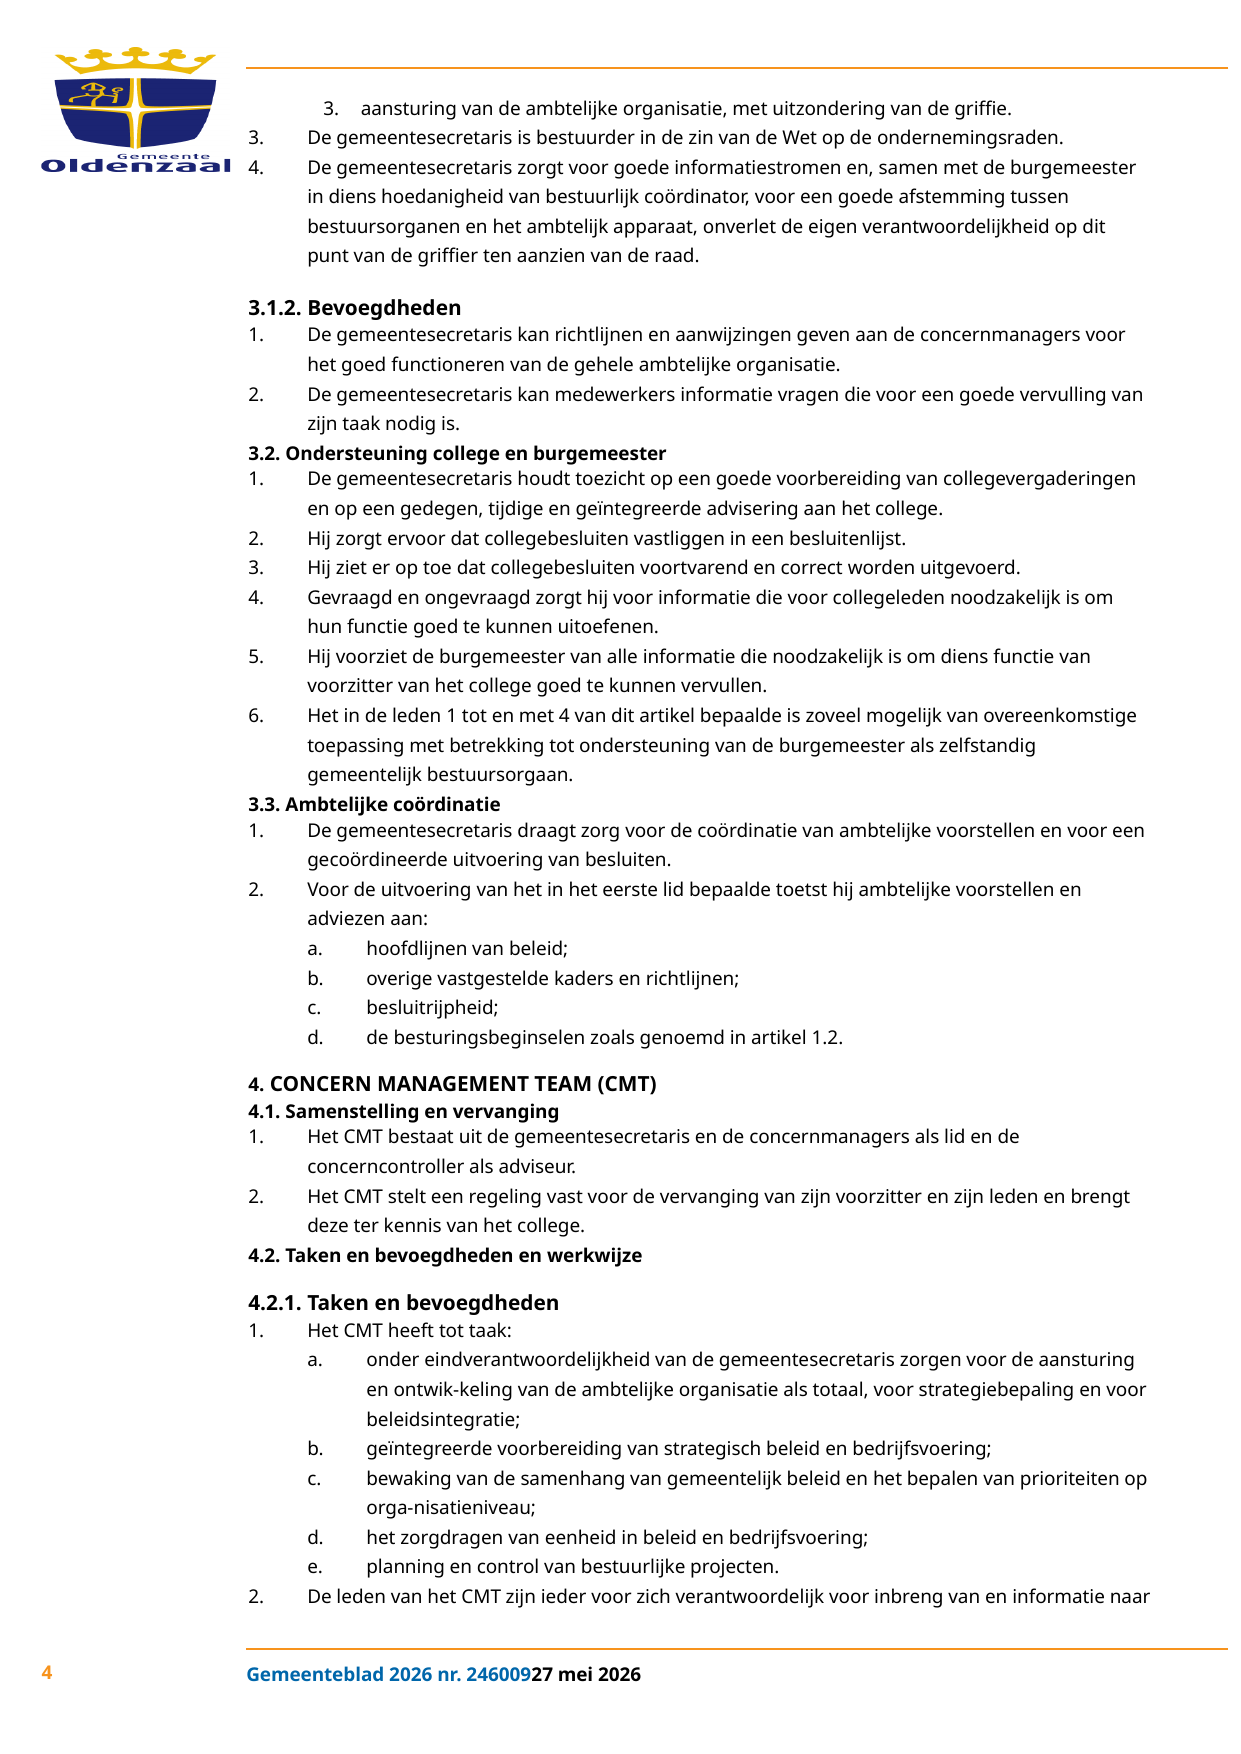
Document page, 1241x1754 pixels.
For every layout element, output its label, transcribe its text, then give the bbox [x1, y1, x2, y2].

list aansturing van de ambtelijke organisatie, met uitzondering van de griffie. [323, 95, 1152, 121]
list De gemeentesecretaris is bestuurder in de zin van de Wet op de ondernemingsraden. [248, 124, 1152, 150]
list Het CMT stelt een regeling vast voor de vervanging van zijn voorzitter en zijn leden en brengt deze ter kennis van het college. [248, 1183, 1152, 1238]
list De gemeentesecretaris zorgt voor goede informatiestromen en, samen met de burgemeester in diens hoedanigheid van bestuurlijk coördinator, voor een goede afstemming tussen bestuursorganen en het ambtelijk apparaat, onverlet de eigen verantwoordelijkheid op dit punt van de griffier ten aanzien van de raad. [248, 154, 1152, 268]
list hoofdlijnen van beleid; [307, 935, 1152, 961]
list Het CMT heeft tot taak: [248, 1317, 1152, 1343]
list Gevraagd en ongevraagd zorgt hij voor informatie die voor collegeleden noodzakelijk is om hun functie goed te kunnen uitoefenen. [248, 584, 1152, 639]
text 4.2. Taken en bevoegdheden en werkwijze [248, 1242, 1152, 1268]
list geïntegreerde voorbereiding van strategisch beleid en bedrijfsvoering; [307, 1435, 1152, 1461]
list besluitrijpheid; [307, 994, 1152, 1020]
text 3.2. Ondersteuning college en burgemeester [248, 440, 1152, 466]
text 3.1.2. Bevoegdheden [248, 293, 1152, 322]
list Hij voorziet de burgemeester van alle informatie die noodzakelijk is om diens functie van voorzitter van het college goed te kunnen vervullen. [248, 643, 1152, 698]
list planning en control van bestuurlijke projecten. [307, 1554, 1152, 1579]
list De gemeentesecretaris houdt toezicht op een goede voorbereiding van collegevergaderingen en op een gedegen, tijdige en geïntegreerde advisering aan het college. [248, 466, 1152, 521]
list De gemeentesecretaris kan richtlijnen en aanwijzingen geven aan de concernmanagers voor het goed functioneren van de gehele ambtelijke organisatie. [248, 322, 1152, 377]
list onder eindverantwoordelijkheid van de gemeentesecretaris zorgen voor de aansturing en ontwik-keling van de ambtelijke organisatie als totaal, voor strategiebepaling en voor beleidsintegratie; [307, 1347, 1152, 1431]
picture [41, 47, 231, 172]
list overige vastgestelde kaders en richtlijnen; [307, 965, 1152, 990]
list bewaking van de samenhang van gemeentelijk beleid en het bepalen van prioriteiten op orga-nisatieniveau; [307, 1465, 1152, 1520]
list Hij ziet er op toe dat collegebesluiten voortvarend en correct worden uitgevoerd. [248, 554, 1152, 580]
list Het in de leden 1 tot en met 4 van dit artikel bepaalde is zoveel mogelijk van overeenkomstige toepassing met betrekking tot ondersteuning van de burgemeester als zelfstandig gemeentelijk bestuursorgaan. [248, 702, 1152, 787]
text 4. CONCERN MANAGEMENT TEAM (CMT) [248, 1069, 1152, 1098]
list het zorgdragen van eenheid in beleid en bedrijfsvoering; [307, 1524, 1152, 1550]
text 4.1. Samenstelling en vervanging [248, 1098, 1152, 1124]
list De gemeentesecretaris kan medewerkers informatie vragen die voor een goede vervulling van zijn taak nodig is. [248, 381, 1152, 436]
list Hij zorgt ervoor dat collegebesluiten vastliggen in een besluitenlijst. [248, 525, 1152, 551]
list Voor de uitvoering van het in het eerste lid bepaalde toetst hij ambtelijke voorstellen en adviezen aan: [248, 876, 1152, 931]
list Het CMT bestaat uit de gemeentesecretaris en de concernmanagers als lid en de concerncontroller als adviseur. [248, 1124, 1152, 1179]
text 3.3. Ambtelijke coördinatie [248, 791, 1152, 817]
text 4.2.1. Taken en bevoegdheden [248, 1288, 1152, 1317]
list De leden van het CMT zijn ieder voor zich verantwoordelijk voor inbreng van en informatie naar [248, 1583, 1152, 1609]
list de besturingsbeginselen zoals genoemd in artikel 1.2. [307, 1024, 1152, 1049]
list De gemeentesecretaris draagt zorg voor de coördinatie van ambtelijke voorstellen en voor een gecoördineerde uitvoering van besluiten. [248, 817, 1152, 872]
